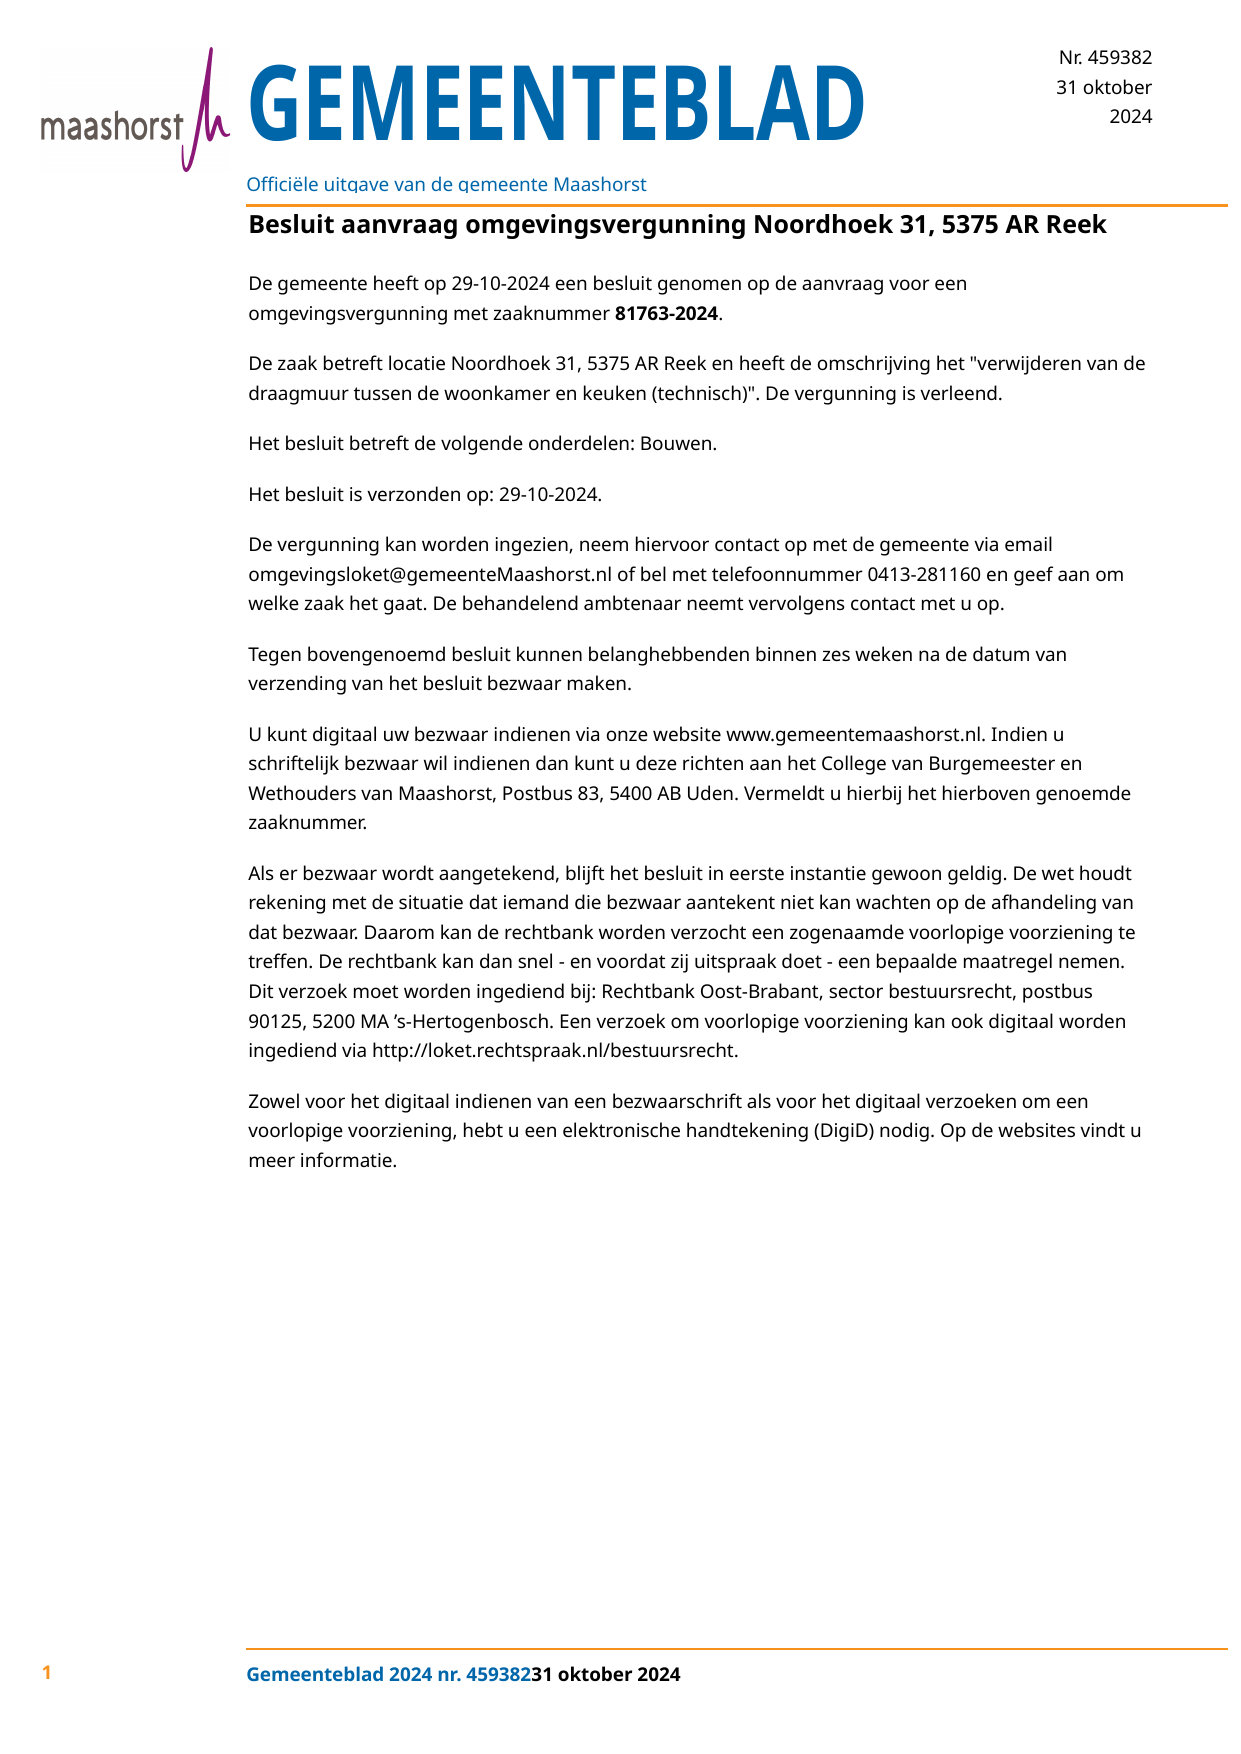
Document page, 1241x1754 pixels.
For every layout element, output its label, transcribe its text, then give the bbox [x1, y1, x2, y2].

text De zaak betreft locatie Noordhoek 31, 5375 AR Reek en heeft de omschrijving het "verwijderen van de draagmuur tussen de woonkamer en keuken (technisch)". De vergunning is verleend. [248, 350, 1152, 406]
text U kunt digitaal uw bezwaar indienen via onze website www.gemeentemaashorst.nl. Indien u schriftelijk bezwaar wil indienen dan kunt u deze richten aan het College van Burgemeester en Wethouders van Maashorst, Postbus 83, 5400 AB Uden. Vermeldt u hierbij het hierboven genoemde zaaknummer. [248, 721, 1152, 835]
text Het besluit betreft de volgende onderdelen: Bouwen. [248, 430, 1152, 456]
picture [41, 47, 231, 172]
text Tegen bovengenoemd besluit kunnen belanghebbenden binnen zes weken na de datum van verzending van het besluit bezwaar maken. [248, 641, 1152, 696]
text Als er bezwaar wordt aangetekend, blijft het besluit in eerste instantie gewoon geldig. De wet houdt rekening met de situatie dat iemand die bezwaar aantekent niet kan wachten op de afhandeling van dat bezwaar. Daarom kan de rechtbank worden verzocht een zogenaamde voorlopige voorziening te treffen. De rechtbank kan dan snel - en voordat zij uitspraak doet - een bepaalde maatregel nemen. Dit verzoek moet worden ingediend bij: Rechtbank Oost-Brabant, sector bestuursrecht, postbus 90125, 5200 MA ’s-Hertogenbosch. Een verzoek om voorlopige voorziening kan ook digitaal worden ingediend via http://loket.rechtspraak.nl/bestuursrecht. [248, 860, 1152, 1063]
text Zowel voor het digitaal indienen van een bezwaarschrift als voor het digitaal verzoeken om een voorlopige voorziening, hebt u een elektronische handtekening (DigiD) nodig. Op de websites vindt u meer informatie. [248, 1088, 1152, 1173]
text Besluit aanvraag omgevingsvergunning Noordhoek 31, 5375 AR Reek [248, 207, 1152, 241]
text De vergunning kan worden ingezien, neem hiervoor contact op met de gemeente via email omgevingsloket@gemeenteMaashorst.nl of bel met telefoonnummer 0413-281160 en geef aan om welke zaak het gaat. De behandelend ambtenaar neemt vervolgens contact met u op. [248, 531, 1152, 616]
text De gemeente heeft op 29-10-2024 een besluit genomen op de aanvraag voor een omgevingsvergunning met zaaknummer 81763-2024. [248, 270, 1152, 326]
text Het besluit is verzonden op: 29-10-2024. [248, 481, 1152, 506]
